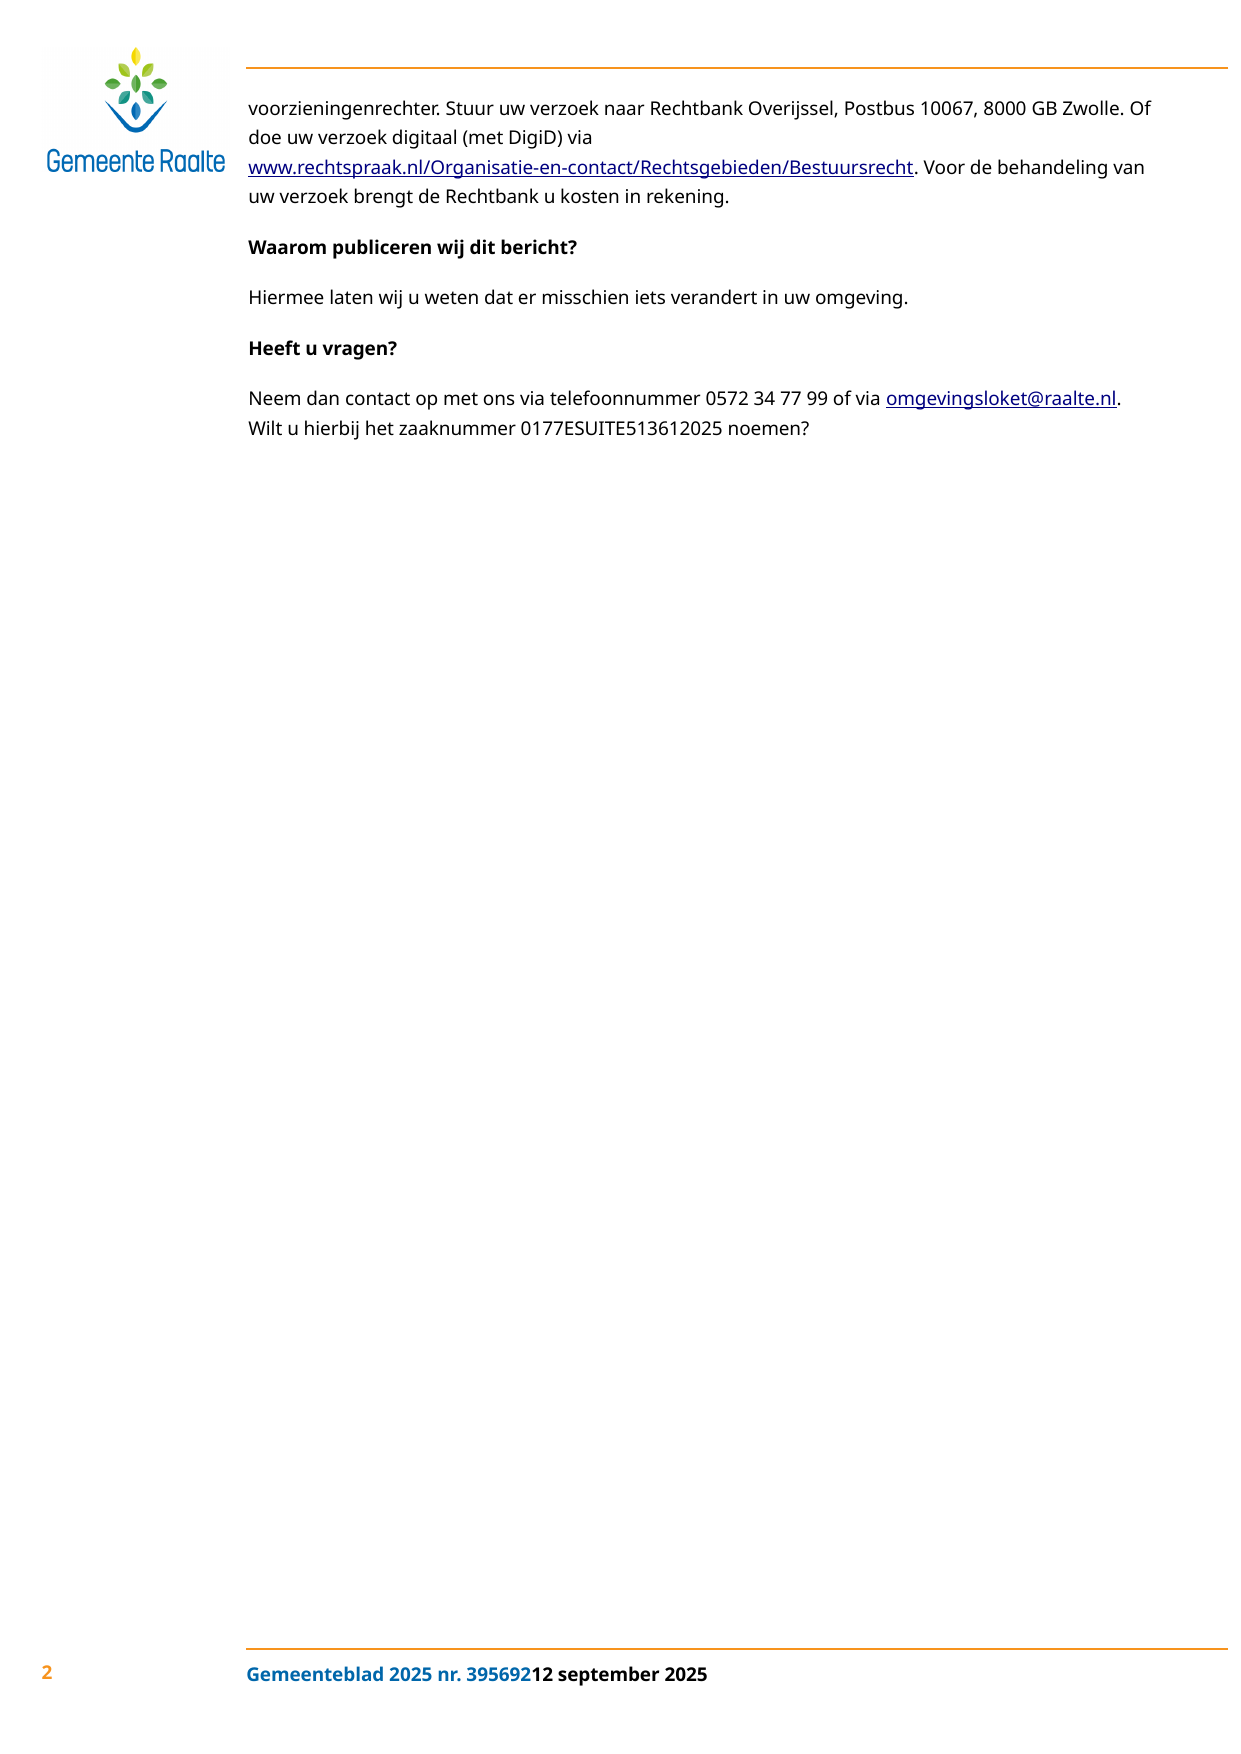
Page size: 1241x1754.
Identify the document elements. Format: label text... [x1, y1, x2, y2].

text Neem dan contact op met ons via telefoonnummer 0572 34 77 99 of via omgevingsloket@raalte.nl. Wilt u hierbij het zaaknummer 0177ESUITE513612025 noemen? [248, 385, 1152, 441]
text Heeft u vragen? [248, 335, 1152, 361]
text Hiermee laten wij u weten dat er misschien iets verandert in uw omgeving. [248, 284, 1152, 310]
picture [41, 47, 231, 172]
text voorzieningenrechter. Stuur uw verzoek naar Rechtbank Overijssel, Postbus 10067, 8000 GB Zwolle. Of doe uw verzoek digitaal (met DigiD) via www.rechtspraak.nl/Organisatie-en-contact/Rechtsgebieden/Bestuursrecht. Voor de behandeling van uw verzoek brengt de Rechtbank u kosten in rekening. [248, 95, 1152, 209]
text Waarom publiceren wij dit bericht? [248, 234, 1152, 260]
